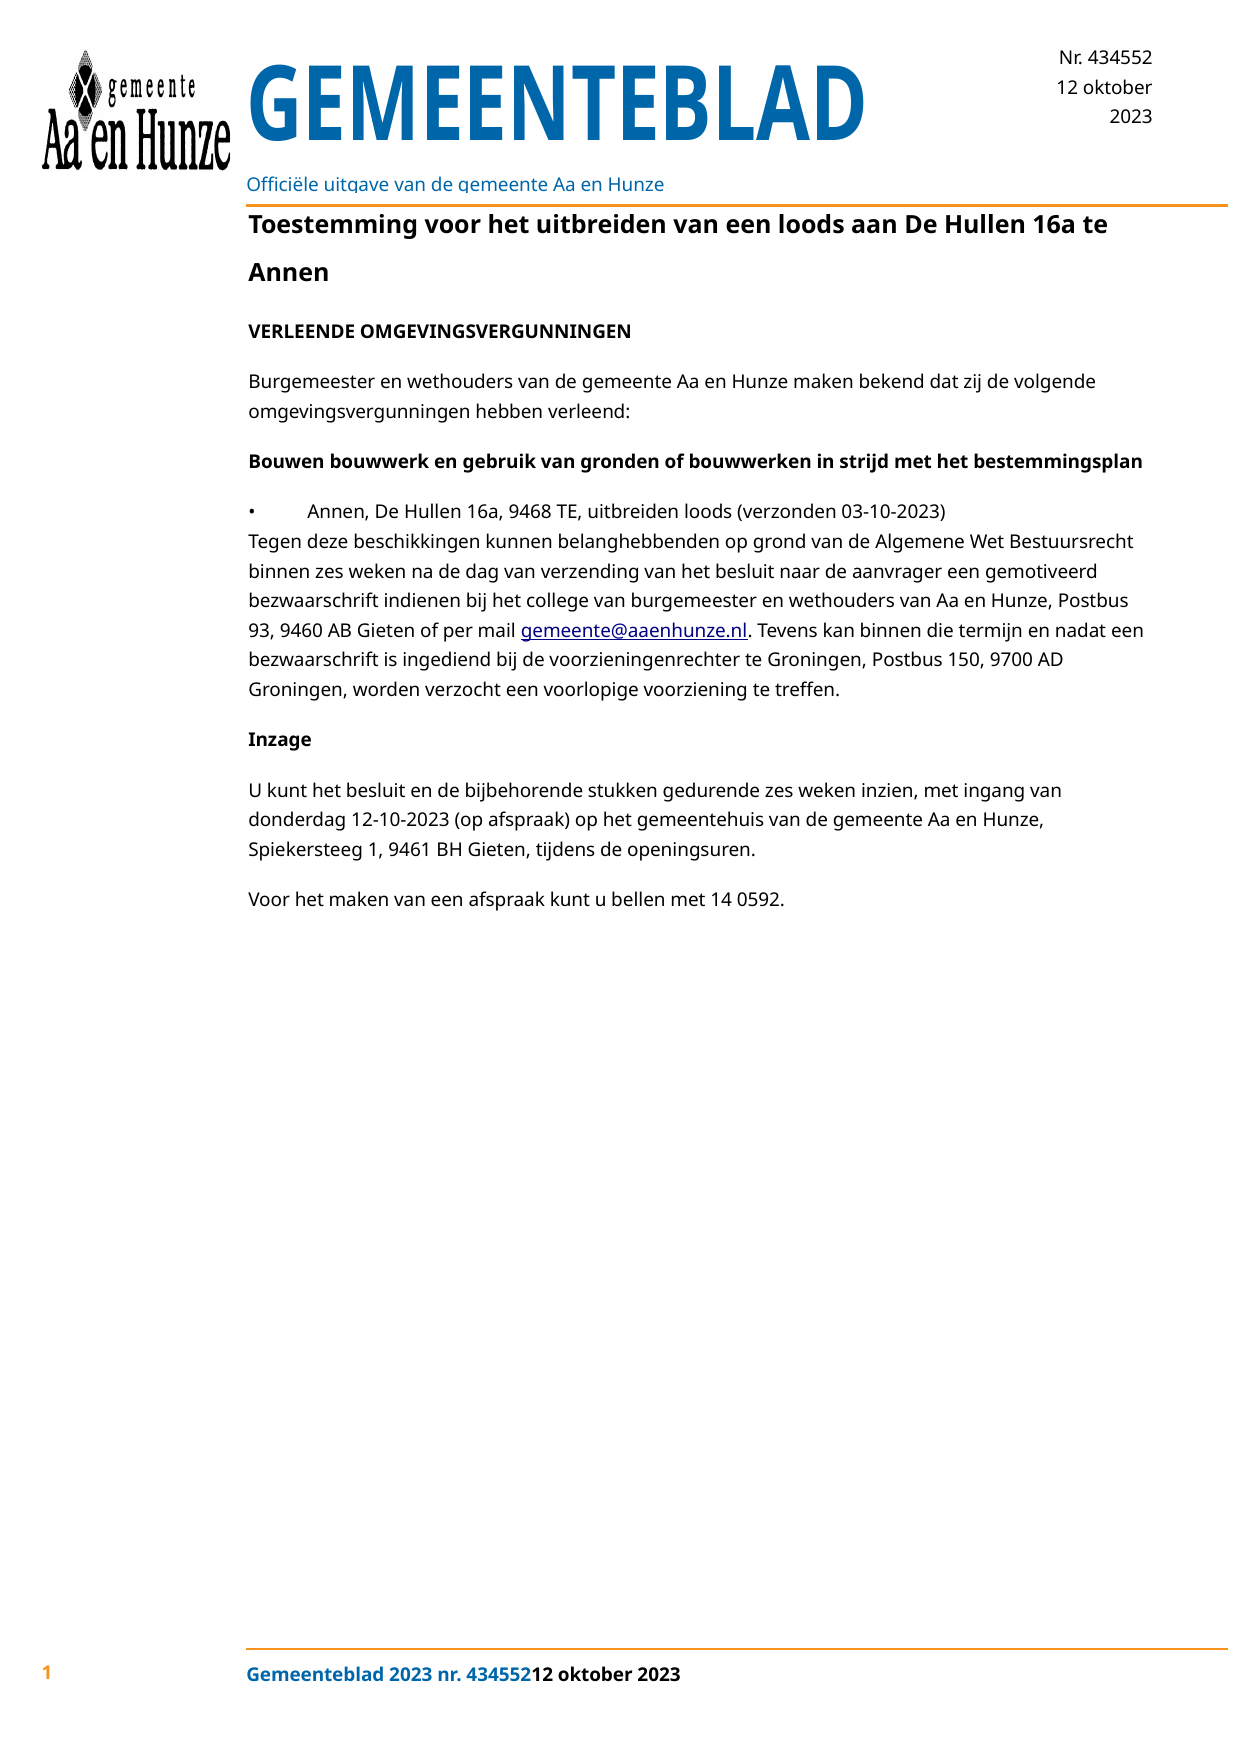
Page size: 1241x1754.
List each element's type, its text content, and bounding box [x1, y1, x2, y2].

text Voor het maken van een afspraak kunt u bellen met 14 0592. [248, 887, 1152, 912]
text Toestemming voor het uitbreiden van een loods aan De Hullen 16a te Annen [248, 207, 1152, 288]
list Annen, De Hullen 16a, 9468 TE, uitbreiden loods (verzonden 03-10-2023) [248, 499, 1152, 524]
text Inzage [248, 727, 1152, 752]
picture [41, 47, 231, 172]
text Tegen deze beschikkingen kunnen belanghebbenden op grond van de Algemene Wet Bestuursrecht binnen zes weken na de dag van verzending van het besluit naar de aanvrager een gemotiveerd bezwaarschrift indienen bij het college van burgemeester en wethouders van Aa en Hunze, Postbus 93, 9460 AB Gieten of per mail gemeente@aaenhunze.nl. Tevens kan binnen die termijn en nadat een bezwaarschrift is ingediend bij de voorzieningenrechter te Groningen, Postbus 150, 9700 AD Groningen, worden verzocht een voorlopige voorziening te treffen. [248, 528, 1152, 702]
text VERLEENDE OMGEVINGSVERGUNNINGEN [248, 318, 1152, 344]
text U kunt het besluit en de bijbehorende stukken gedurende zes weken inzien, met ingang van donderdag 12-10-2023 (op afspraak) op het gemeentehuis van de gemeente Aa en Hunze, Spiekersteeg 1, 9461 BH Gieten, tijdens de openingsuren. [248, 777, 1152, 862]
text Burgemeester en wethouders van de gemeente Aa en Hunze maken bekend dat zij de volgende omgevingsvergunningen hebben verleend: [248, 368, 1152, 424]
text Bouwen bouwwerk en gebruik van gronden of bouwwerken in strijd met het bestemmingsplan [248, 448, 1152, 474]
